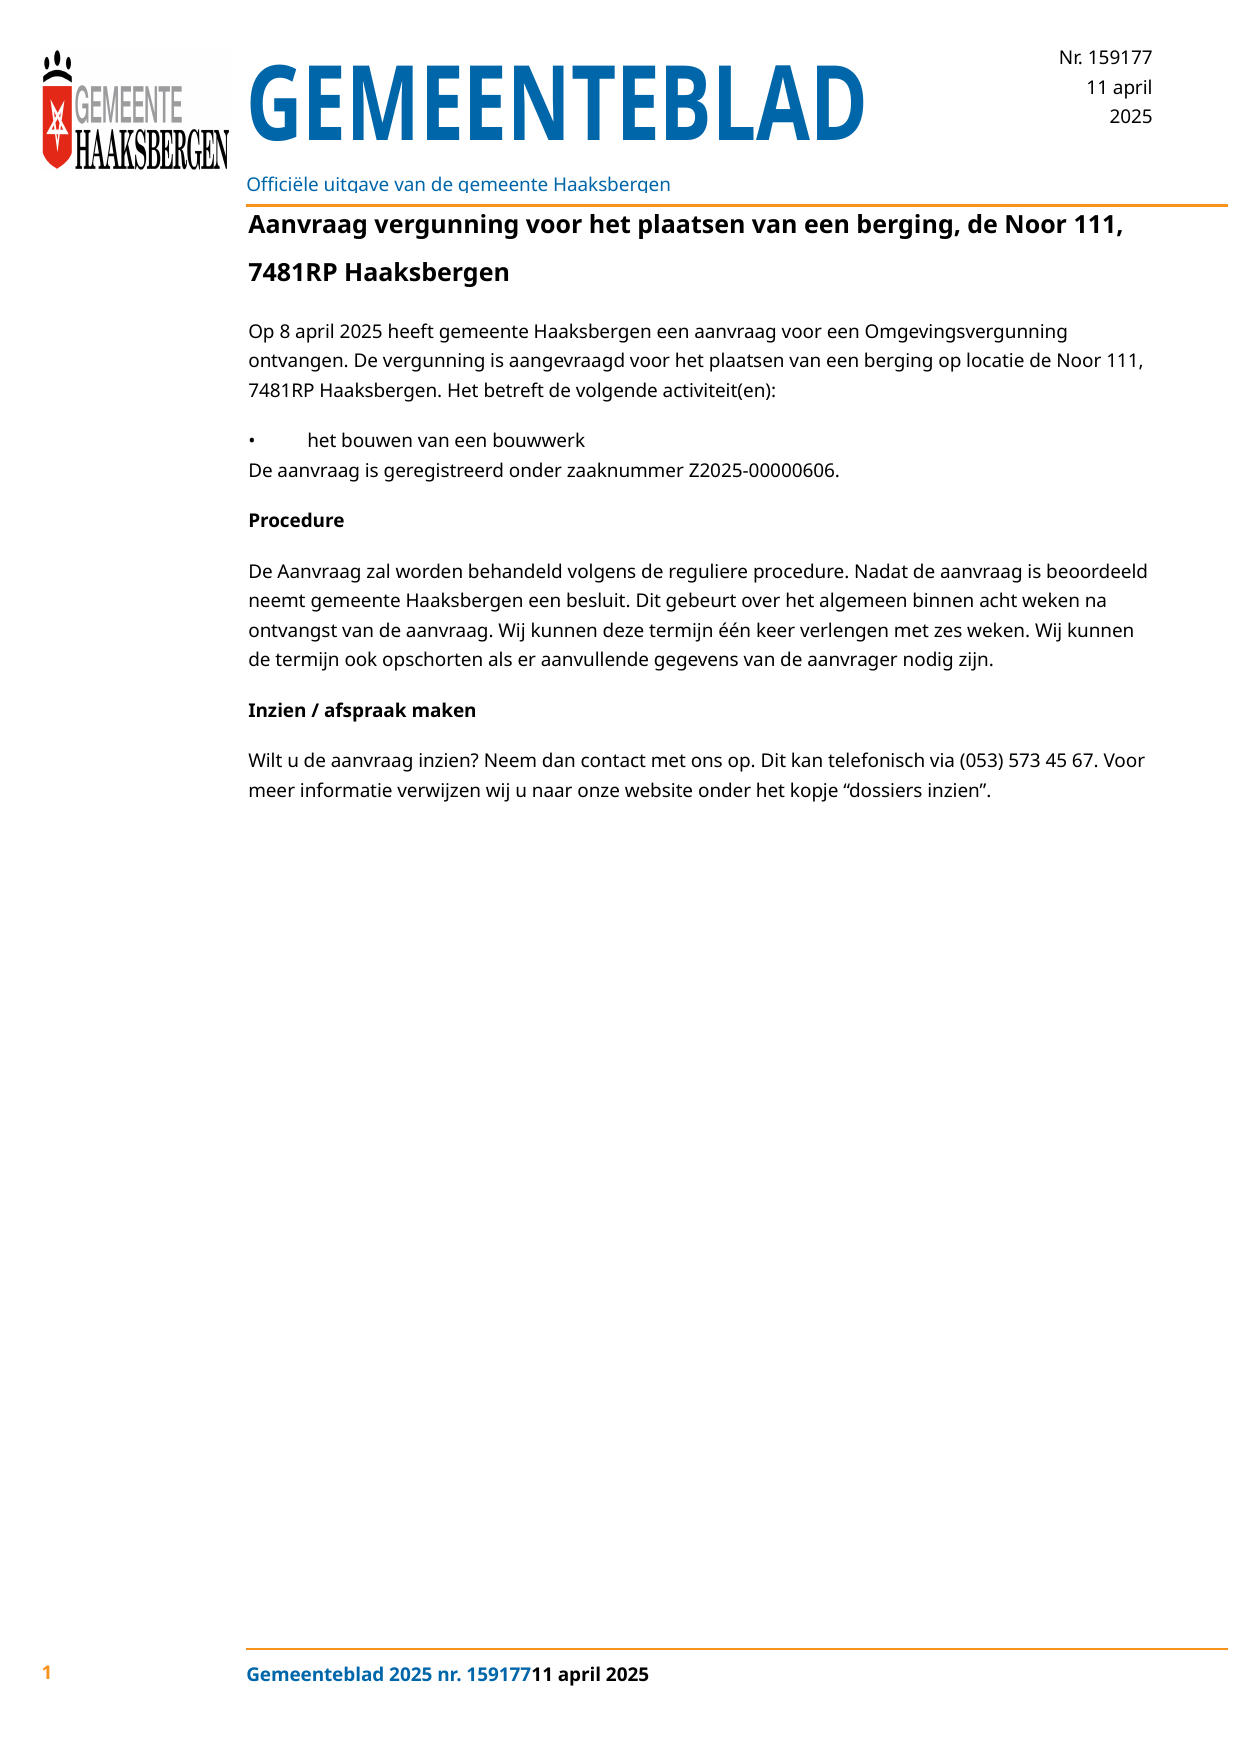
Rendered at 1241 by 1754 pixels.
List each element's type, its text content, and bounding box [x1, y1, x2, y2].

text De Aanvraag zal worden behandeld volgens de reguliere procedure. Nadat de aanvraag is beoordeeld neemt gemeente Haaksbergen een besluit. Dit gebeurt over het algemeen binnen acht weken na ontvangst van de aanvraag. Wij kunnen deze termijn één keer verlengen met zes weken. Wij kunnen de termijn ook opschorten als er aanvullende gegevens van de aanvrager nodig zijn. [248, 558, 1152, 672]
text Procedure [248, 507, 1152, 533]
text Op 8 april 2025 heeft gemeente Haaksbergen een aanvraag voor een Omgevingsvergunning ontvangen. De vergunning is aangevraagd voor het plaatsen van een berging op locatie de Noor 111, 7481RP Haaksbergen. Het betreft de volgende activiteit(en): [248, 318, 1152, 403]
list het bouwen van een bouwwerk [248, 427, 1152, 453]
text Inzien / afspraak maken [248, 697, 1152, 723]
text Aanvraag vergunning voor het plaatsen van een berging, de Noor 111, 7481RP Haaksbergen [248, 207, 1152, 288]
picture [41, 47, 231, 172]
text De aanvraag is geregistreerd onder zaaknummer Z2025-00000606. [248, 457, 1152, 483]
text Wilt u de aanvraag inzien? Neem dan contact met ons op. Dit kan telefonisch via (053) 573 45 67. Voor meer informatie verwijzen wij u naar onze website onder het kopje “dossiers inzien”. [248, 747, 1152, 803]
